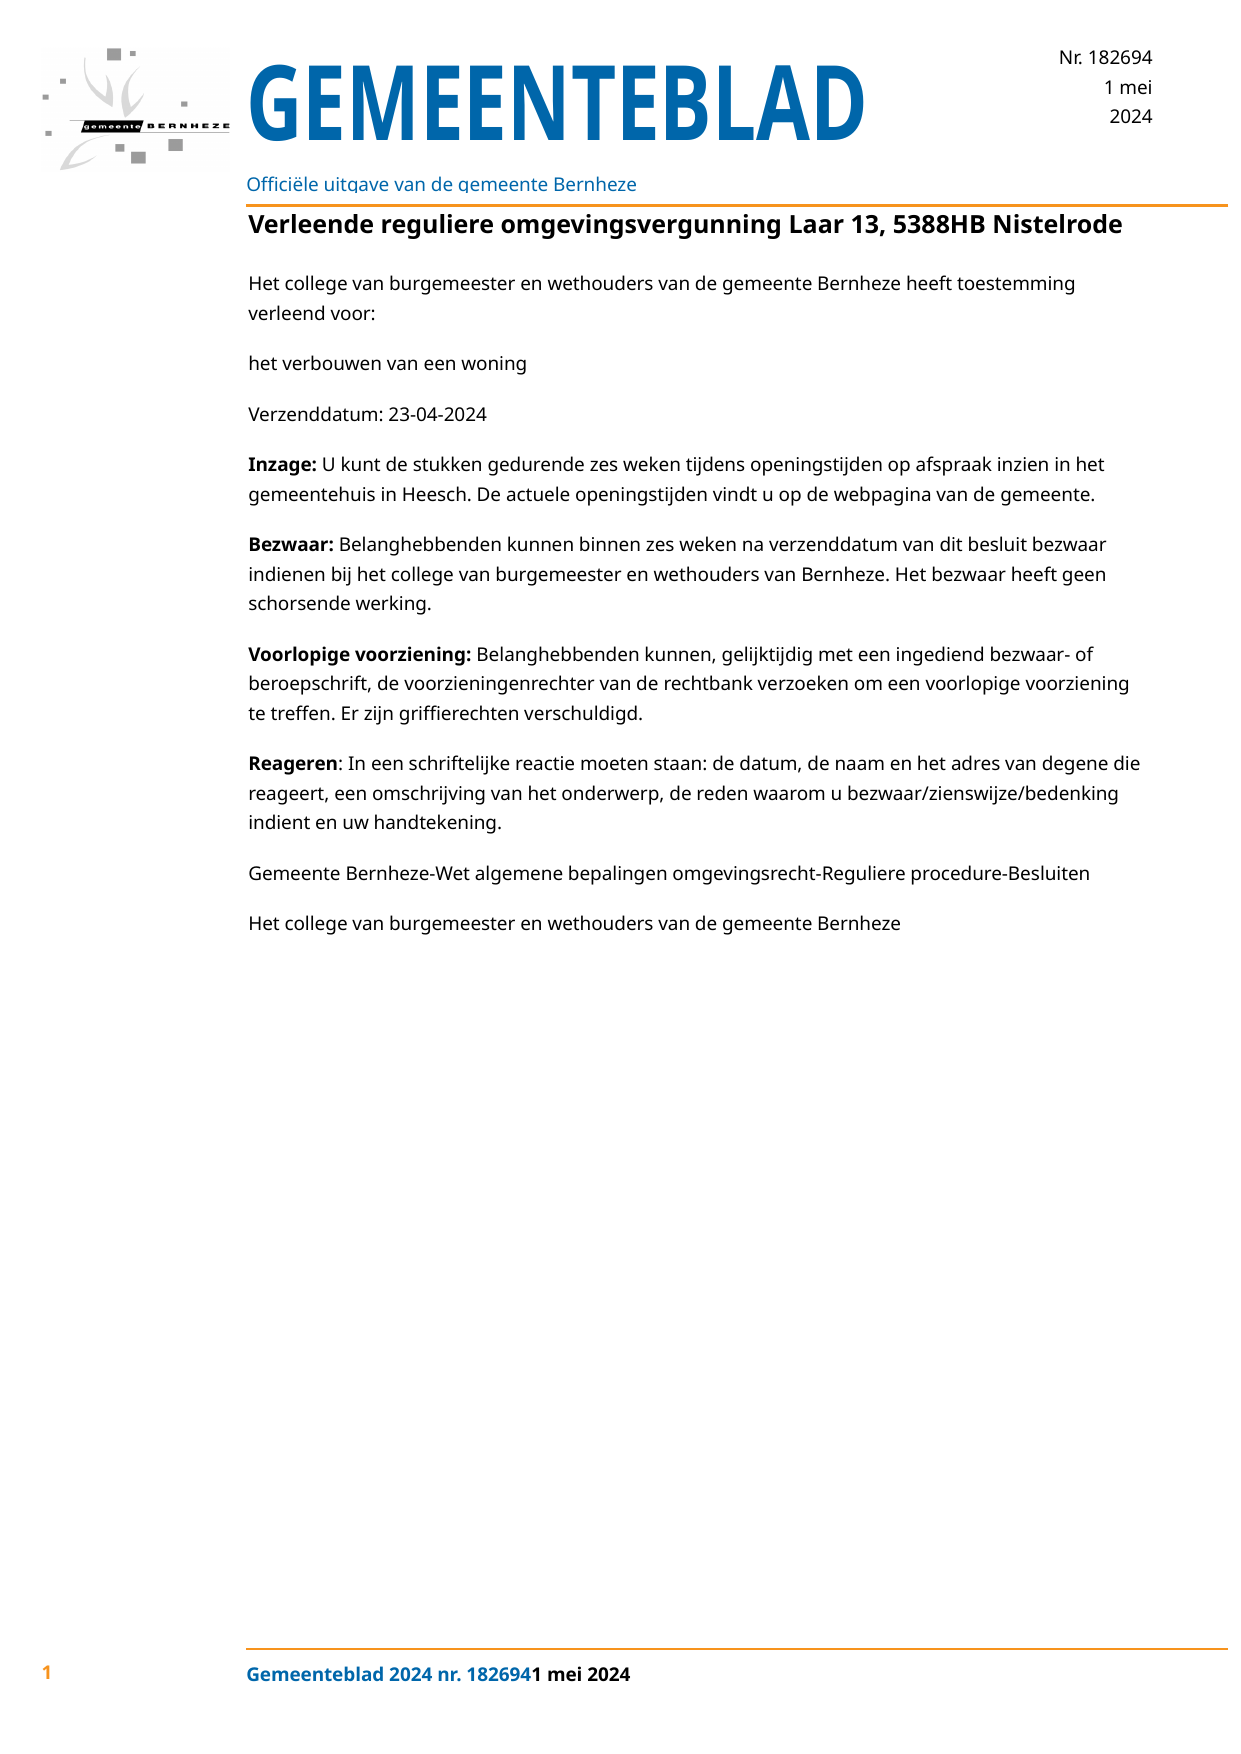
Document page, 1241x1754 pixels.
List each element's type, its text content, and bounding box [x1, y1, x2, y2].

picture [41, 47, 231, 172]
text Verleende reguliere omgevingsvergunning Laar 13, 5388HB Nistelrode [248, 207, 1152, 241]
text Het college van burgemeester en wethouders van de gemeente Bernheze [248, 910, 1152, 936]
text Inzage: U kunt de stukken gedurende zes weken tijdens openingstijden op afspraak inzien in het gemeentehuis in Heesch. De actuele openingstijden vindt u op de webpagina van de gemeente. [248, 451, 1152, 506]
text Verzenddatum: 23-04-2024 [248, 401, 1152, 426]
text Gemeente Bernheze-Wet algemene bepalingen omgevingsrecht-Reguliere procedure-Besluiten [248, 860, 1152, 886]
text Voorlopige voorziening: Belanghebbenden kunnen, gelijktijdig met een ingediend bezwaar- of beroepschrift, de voorzieningenrechter van de rechtbank verzoeken om een voorlopige voorziening te treffen. Er zijn griffierechten verschuldigd. [248, 641, 1152, 726]
text het verbouwen van een woning [248, 350, 1152, 376]
text Bezwaar: Belanghebbenden kunnen binnen zes weken na verzenddatum van dit besluit bezwaar indienen bij het college van burgemeester en wethouders van Bernheze. Het bezwaar heeft geen schorsende werking. [248, 531, 1152, 616]
text Reageren: In een schriftelijke reactie moeten staan: de datum, de naam en het adres van degene die reageert, een omschrijving van het onderwerp, de reden waarom u bezwaar/zienswijze/bedenking indient en uw handtekening. [248, 750, 1152, 835]
text Het college van burgemeester en wethouders van de gemeente Bernheze heeft toestemming verleend voor: [248, 270, 1152, 326]
